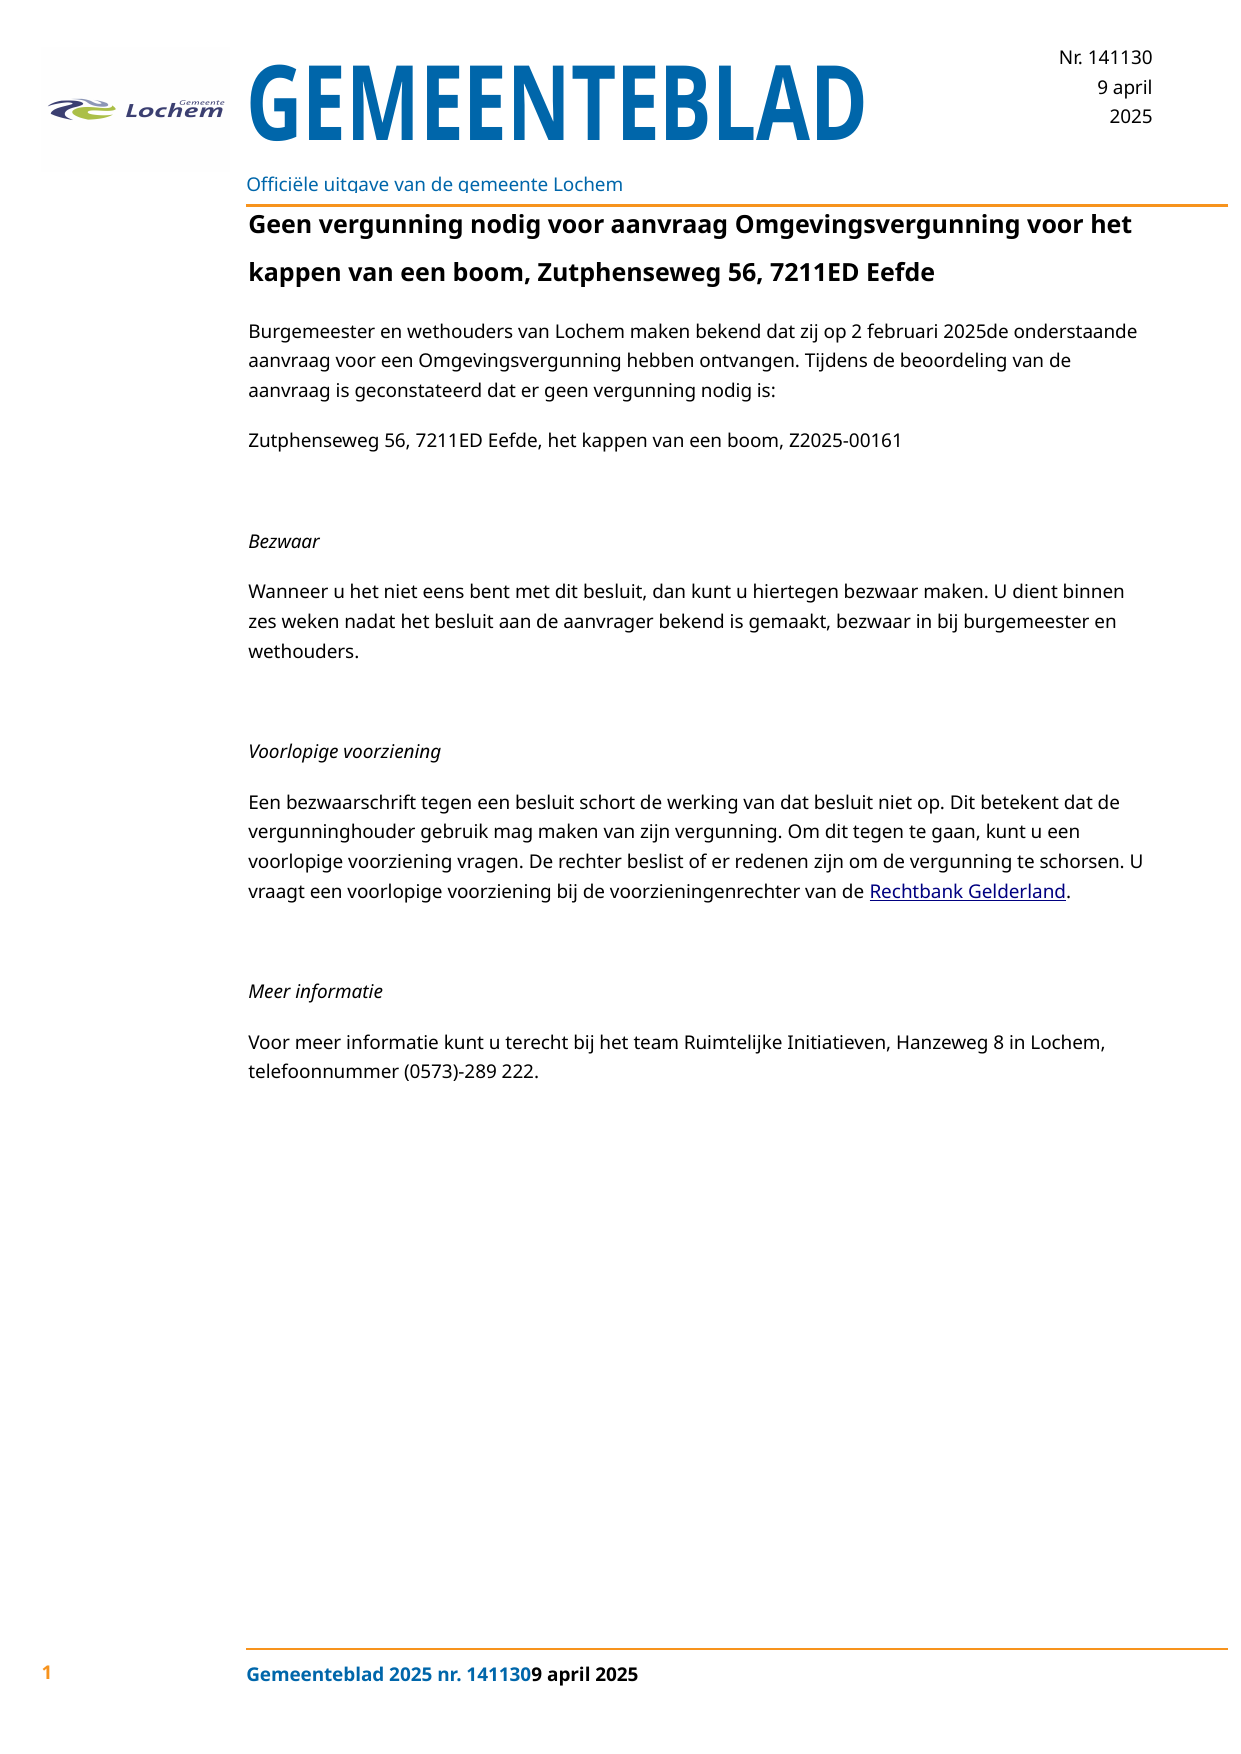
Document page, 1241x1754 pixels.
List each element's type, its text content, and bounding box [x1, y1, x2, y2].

text Voorlopige voorziening [248, 739, 1152, 764]
text Zutphenseweg 56, 7211ED Eefde, het kappen van een boom, Z2025-00161 [248, 427, 1152, 453]
text Bezwaar [248, 528, 1152, 554]
picture [41, 47, 231, 172]
text Burgemeester en wethouders van Lochem maken bekend dat zij op 2 februari 2025de onderstaande aanvraag voor een Omgevingsvergunning hebben ontvangen. Tijdens de beoordeling van de aanvraag is geconstateerd dat er geen vergunning nodig is: [248, 318, 1152, 403]
text Geen vergunning nodig voor aanvraag Omgevingsvergunning voor het kappen van een boom, Zutphenseweg 56, 7211ED Eefde [248, 207, 1152, 288]
text Een bezwaarschrift tegen een besluit schort de werking van dat besluit niet op. Dit betekent dat de vergunninghouder gebruik mag maken van zijn vergunning. Om dit tegen te gaan, kunt u een voorlopige voorziening vragen. De rechter beslist of er redenen zijn om de vergunning te schorsen. U vraagt een voorlopige voorziening bij de voorzieningenrechter van de Rechtbank Gelderland. [248, 789, 1152, 904]
text Meer informatie [248, 979, 1152, 1004]
text Wanneer u het niet eens bent met dit besluit, dan kunt u hiertegen bezwaar maken. U dient binnen zes weken nadat het besluit aan de aanvrager bekend is gemaakt, bezwaar in bij burgemeester en wethouders. [248, 579, 1152, 664]
text Voor meer informatie kunt u terecht bij het team Ruimtelijke Initiatieven, Hanzeweg 8 in Lochem, telefoonnummer (0573)-289 222. [248, 1029, 1152, 1084]
